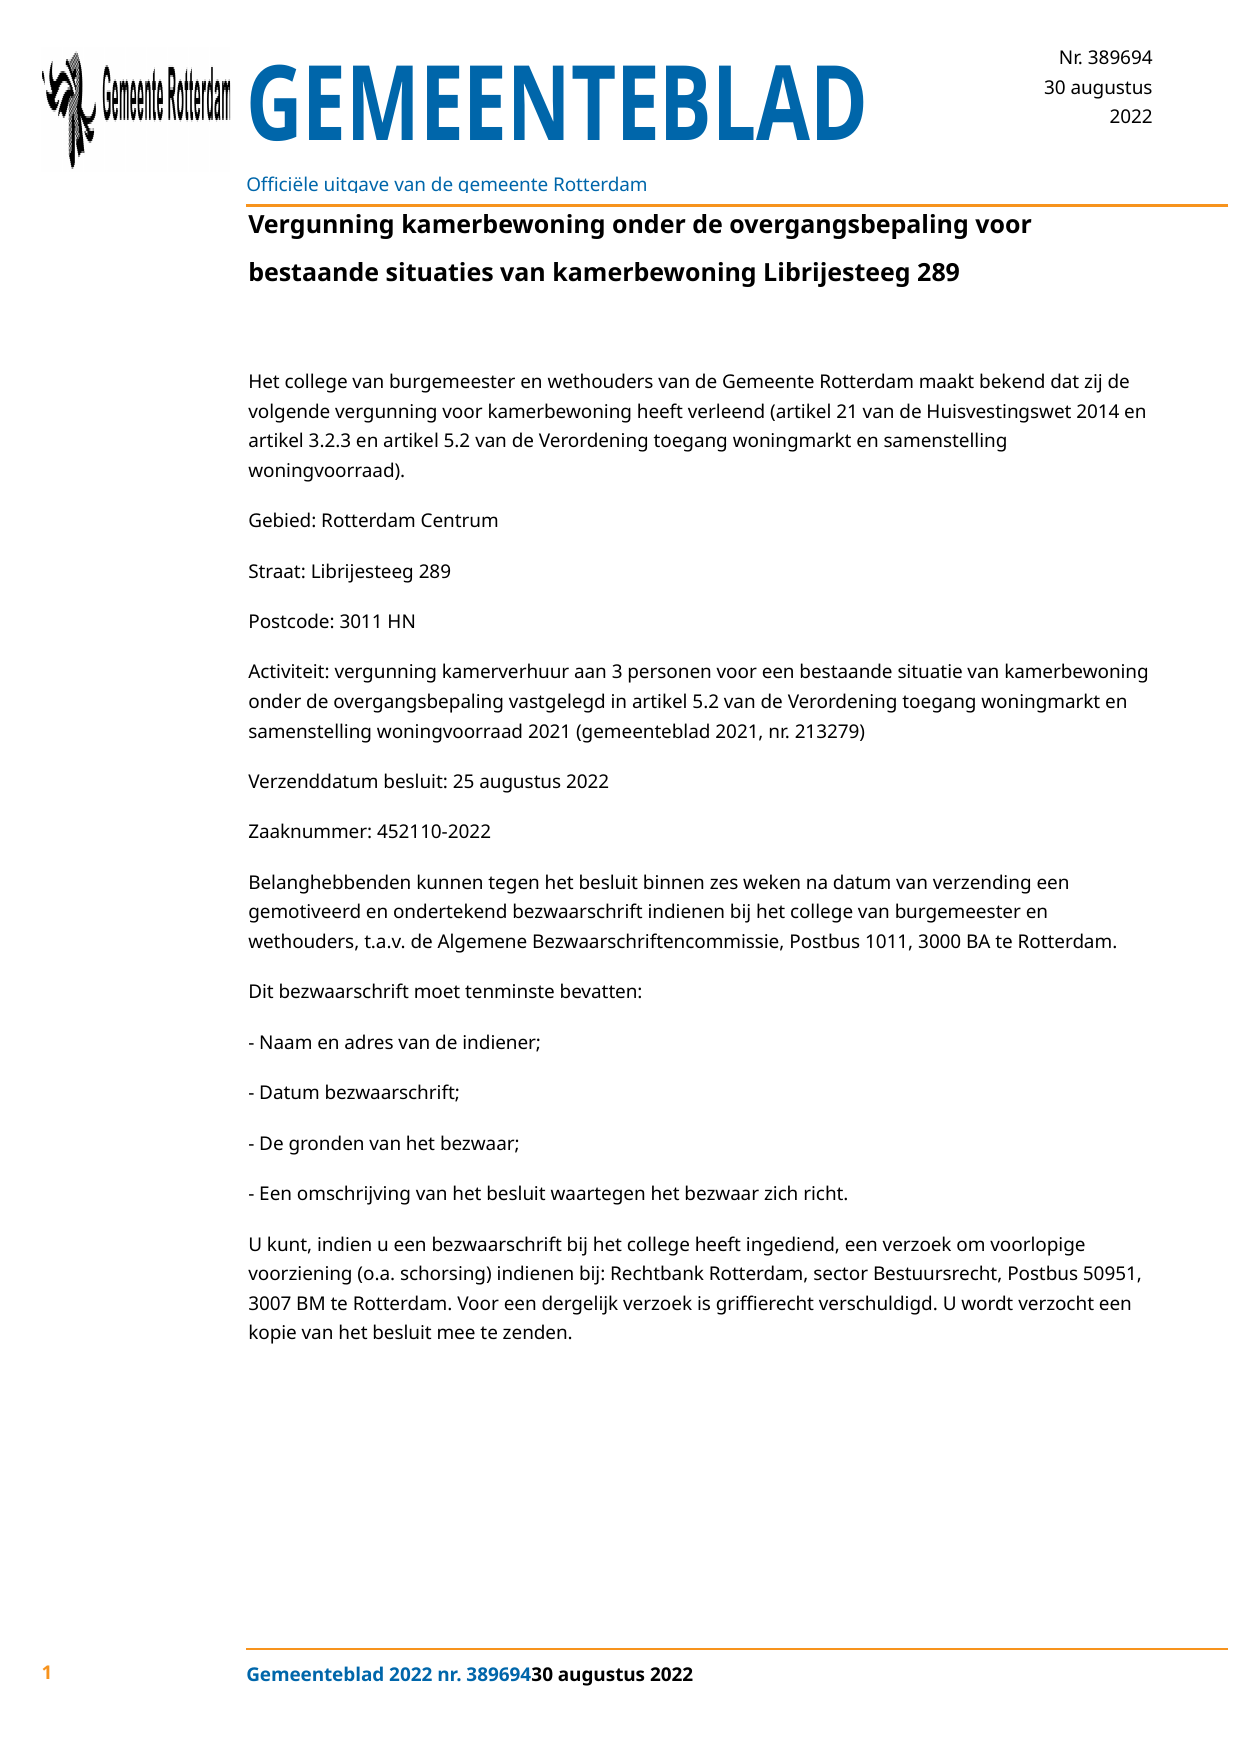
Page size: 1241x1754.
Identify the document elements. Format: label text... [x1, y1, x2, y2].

text U kunt, indien u een bezwaarschrift bij het college heeft ingediend, een verzoek om voorlopige voorziening (o.a. schorsing) indienen bij: Rechtbank Rotterdam, sector Bestuursrecht, Postbus 50951, 3007 BM te Rotterdam. Voor een dergelijk verzoek is griffierecht verschuldigd. U wordt verzocht een kopie van het besluit mee te zenden. [248, 1231, 1152, 1345]
text Zaaknummer: 452110-2022 [248, 819, 1152, 844]
picture [41, 47, 231, 172]
text Vergunning kamerbewoning onder de overgangsbepaling voor bestaande situaties van kamerbewoning Librijesteeg 289 [248, 207, 1152, 288]
text Belanghebbenden kunnen tegen het besluit binnen zes weken na datum van verzending een gemotiveerd en ondertekend bezwaarschrift indienen bij het college van burgemeester en wethouders, t.a.v. de Algemene Bezwaarschriftencommissie, Postbus 1011, 3000 BA te Rotterdam. [248, 869, 1152, 954]
text Gebied: Rotterdam Centrum [248, 507, 1152, 533]
text Dit bezwaarschrift moet tenminste bevatten: [248, 979, 1152, 1004]
text - Een omschrijving van het besluit waartegen het bezwaar zich richt. [248, 1180, 1152, 1206]
text - De gronden van het bezwaar; [248, 1130, 1152, 1156]
text - Datum bezwaarschrift; [248, 1079, 1152, 1105]
text Verzenddatum besluit: 25 augustus 2022 [248, 768, 1152, 794]
text - Naam en adres van de indiener; [248, 1029, 1152, 1055]
text Het college van burgemeester en wethouders van de Gemeente Rotterdam maakt bekend dat zij de volgende vergunning voor kamerbewoning heeft verleend (artikel 21 van de Huisvestingswet 2014 en artikel 3.2.3 en artikel 5.2 van de Verordening toegang woningmarkt en samenstelling woningvoorraad). [248, 368, 1152, 483]
text Straat: Librijesteeg 289 [248, 558, 1152, 584]
text Activiteit: vergunning kamerverhuur aan 3 personen voor een bestaande situatie van kamerbewoning onder de overgangsbepaling vastgelegd in artikel 5.2 van de Verordening toegang woningmarkt en samenstelling woningvoorraad 2021 (gemeenteblad 2021, nr. 213279) [248, 659, 1152, 744]
text Postcode: 3011 HN [248, 608, 1152, 634]
